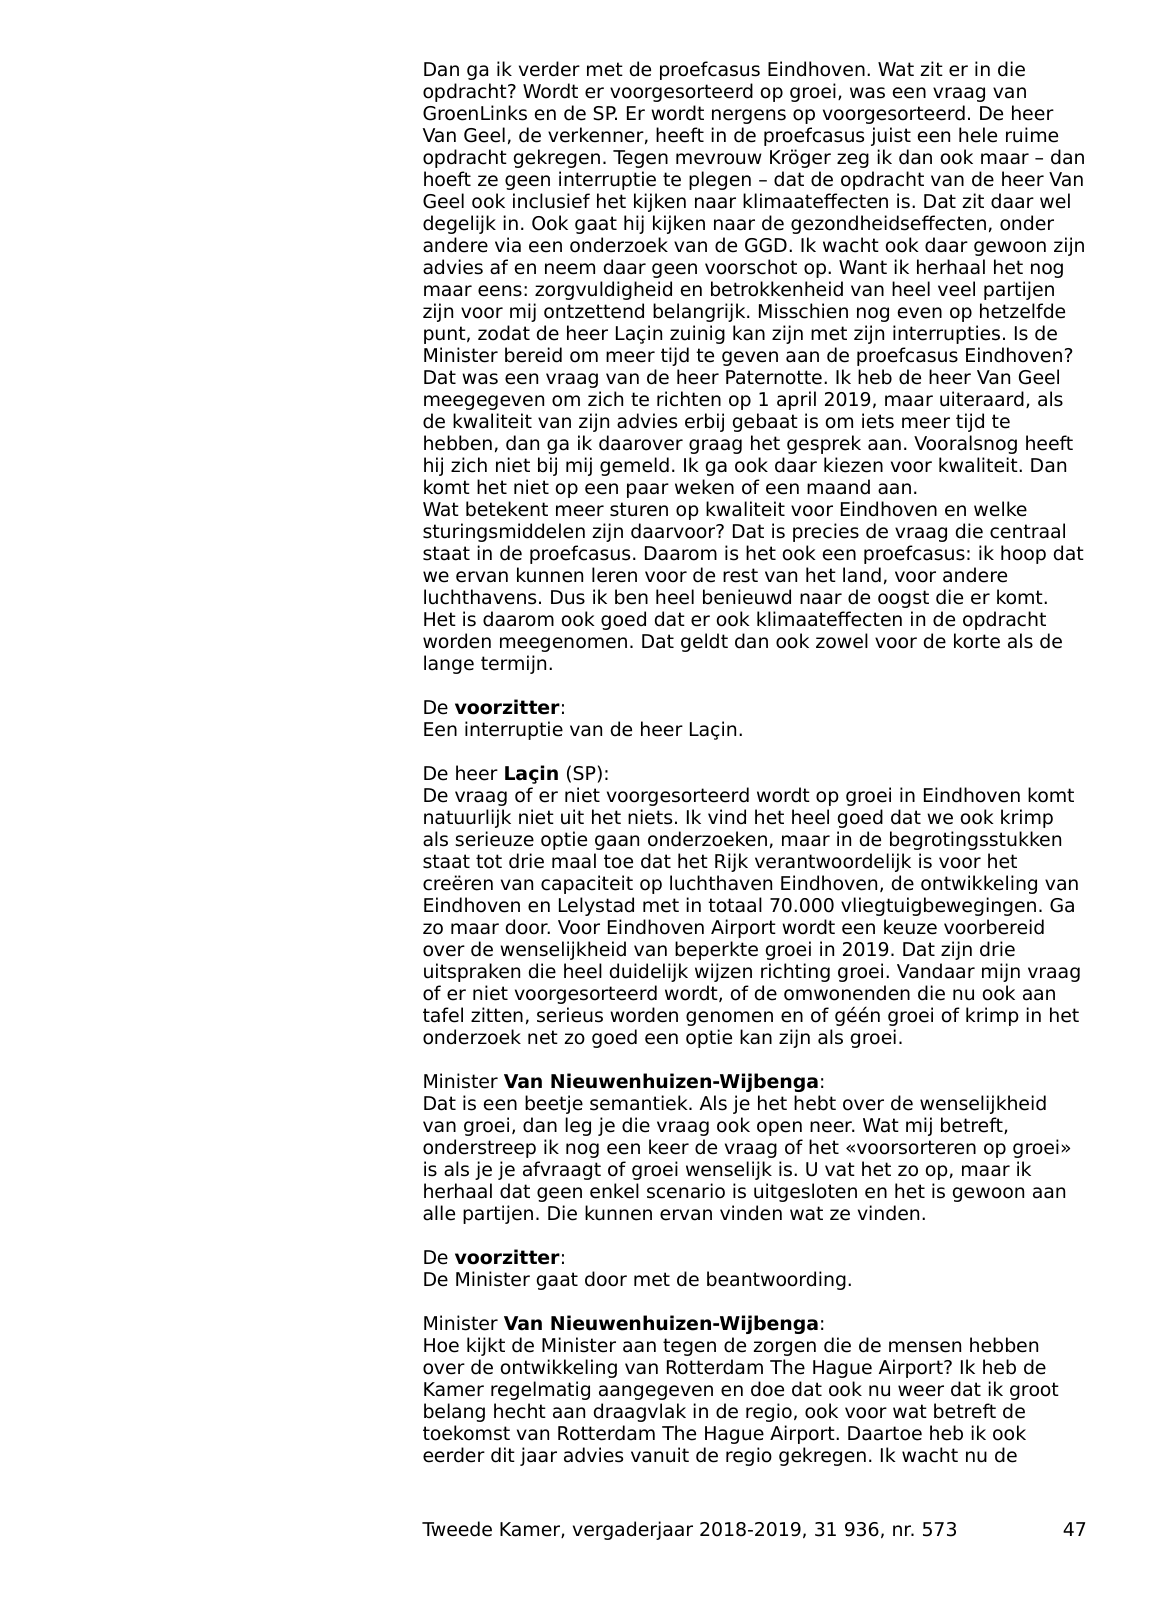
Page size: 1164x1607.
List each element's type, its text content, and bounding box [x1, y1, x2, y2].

text De heer Laçin (SP): [422, 763, 1087, 785]
text De Minister gaat door met de beantwoording. [422, 1269, 1087, 1291]
text Een interruptie van de heer Laçin. [422, 719, 1087, 741]
text De vraag of er niet voorgesorteerd wordt op groei in Eindhoven komt natuurlijk niet uit het niets. Ik vind het heel goed dat we ook krimp als serieuze optie gaan onderzoeken, maar in de begrotingsstukken staat tot drie maal toe dat het Rijk verantwoordelijk is voor het creëren van capaciteit op luchthaven Eindhoven, de ontwikkeling van Eindhoven en Lelystad met in totaal 70.000 vliegtuigbewegingen. Ga zo maar door. Voor Eindhoven Airport wordt een keuze voorbereid over de wenselijkheid van beperkte groei in 2019. Dat zijn drie uitspraken die heel duidelijk wijzen richting groei. Vandaar mijn vraag of er niet voorgesorteerd wordt, of de omwonenden die nu ook aan tafel zitten, serieus worden genomen en of géén groei of krimp in het onderzoek net zo goed een optie kan zijn als groei. [422, 785, 1087, 1048]
text De voorzitter: [422, 697, 1087, 719]
text Minister Van Nieuwenhuizen-Wijbenga: [422, 1071, 1087, 1093]
text Minister Van Nieuwenhuizen-Wijbenga: [422, 1313, 1087, 1335]
text Dat is een beetje semantiek. Als je het hebt over de wenselijkheid van groei, dan leg je die vraag ook open neer. Wat mij betreft, onderstreep ik nog een keer de vraag of het «voorsorteren op groei» is als je je afvraagt of groei wenselijk is. U vat het zo op, maar ik herhaal dat geen enkel scenario is uitgesloten en het is gewoon aan alle partijen. Die kunnen ervan vinden wat ze vinden. [422, 1093, 1087, 1224]
text Wat betekent meer sturen op kwaliteit voor Eindhoven en welke sturingsmiddelen zijn daarvoor? Dat is precies de vraag die centraal staat in de proefcasus. Daarom is het ook een proefcasus: ik hoop dat we ervan kunnen leren voor de rest van het land, voor andere luchthavens. Dus ik ben heel benieuwd naar de oogst die er komt. Het is daarom ook goed dat er ook klimaateffecten in de opdracht worden meegenomen. Dat geldt dan ook zowel voor de korte als de lange termijn. [422, 499, 1087, 674]
text De voorzitter: [422, 1247, 1087, 1269]
text Hoe kijkt de Minister aan tegen de zorgen die de mensen hebben over de ontwikkeling van Rotterdam The Hague Airport? Ik heb de Kamer regelmatig aangegeven en doe dat ook nu weer dat ik groot belang hecht aan draagvlak in de regio, ook voor wat betreft de toekomst van Rotterdam The Hague Airport. Daartoe heb ik ook eerder dit jaar advies vanuit de regio gekregen. Ik wacht nu de [422, 1335, 1087, 1467]
text Dan ga ik verder met de proefcasus Eindhoven. Wat zit er in die opdracht? Wordt er voorgesorteerd op groei, was een vraag van GroenLinks en de SP. Er wordt nergens op voorgesorteerd. De heer Van Geel, de verkenner, heeft in de proefcasus juist een hele ruime opdracht gekregen. Tegen mevrouw Kröger zeg ik dan ook maar – dan hoeft ze geen interruptie te plegen – dat de opdracht van de heer Van Geel ook inclusief het kijken naar klimaateffecten is. Dat zit daar wel degelijk in. Ook gaat hij kijken naar de gezondheidseffecten, onder andere via een onderzoek van de GGD. Ik wacht ook daar gewoon zijn advies af en neem daar geen voorschot op. Want ik herhaal het nog maar eens: zorgvuldigheid en betrokkenheid van heel veel partijen zijn voor mij ontzettend belangrijk. Misschien nog even op hetzelfde punt, zodat de heer Laçin zuinig kan zijn met zijn interrupties. Is de Minister bereid om meer tijd te geven aan de proefcasus Eindhoven? Dat was een vraag van de heer Paternotte. Ik heb de heer Van Geel meegegeven om zich te richten op 1 april 2019, maar uiteraard, als de kwaliteit van zijn advies erbij gebaat is om iets meer tijd te hebben, dan ga ik daarover graag het gesprek aan. Vooralsnog heeft hij zich niet bij mij gemeld. Ik ga ook daar kiezen voor kwaliteit. Dan komt het niet op een paar weken of een maand aan. [422, 59, 1087, 499]
